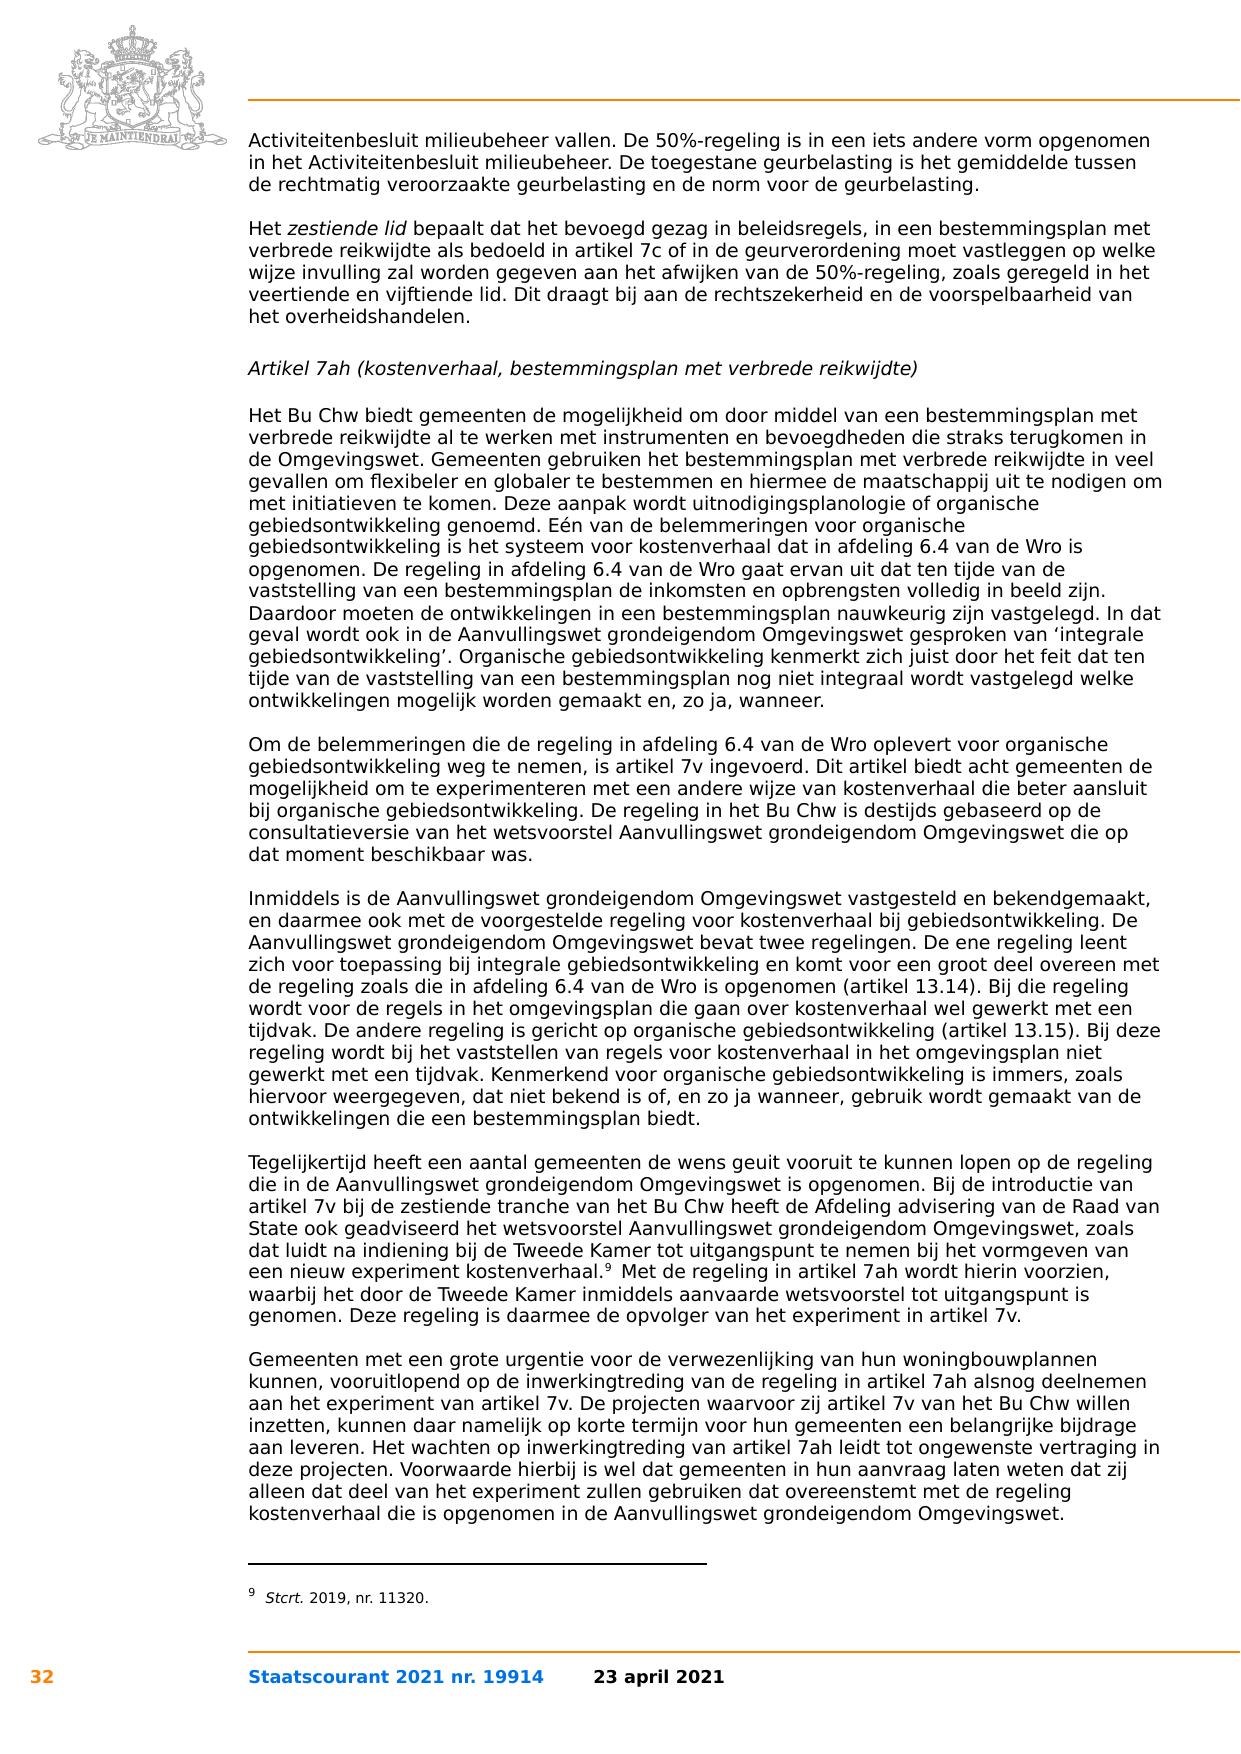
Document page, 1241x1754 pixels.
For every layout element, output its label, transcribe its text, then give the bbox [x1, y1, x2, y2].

text Om de belemmeringen die de regeling in afdeling 6.4 van de Wro oplevert voor organische gebiedsontwikkeling weg te nemen, is artikel 7v ingevoerd. Dit artikel biedt acht gemeenten de mogelijkheid om te experimenteren met een andere wijze van kostenverhaal die beter aansluit bij organische gebiedsontwikkeling. De regeling in het Bu Chw is destijds gebaseerd op de consultatieversie van het wetsvoorstel Aanvullingswet grondeigendom Omgevingswet die op dat moment beschikbaar was. [248, 734, 1163, 866]
text Het zestiende lid bepaalt dat het bevoegd gezag in beleidsregels, in een bestemmingsplan met verbrede reikwijdte als bedoeld in artikel 7c of in de geurverordening moet vastleggen op welke wijze invulling zal worden gegeven aan het afwijken van de 50%-regeling, zoals geregeld in het veertiende en vijftiende lid. Dit draagt bij aan de rechtszekerheid en de voorspelbaarheid van het overheidshandelen. [248, 218, 1163, 328]
text Activiteitenbesluit milieubeheer vallen. De 50%-regeling is in een iets andere vorm opgenomen in het Activiteitenbesluit milieubeheer. De toegestane geurbelasting is het gemiddelde tussen de rechtmatig veroorzaakte geurbelasting en de norm voor de geurbelasting. [248, 130, 1163, 196]
text Stcrt. 2019, nr. 11320. [248, 1586, 1163, 1608]
text Het Bu Chw biedt gemeenten de mogelijkheid om door middel van een bestemmingsplan met verbrede reikwijdte al te werken met instrumenten en bevoegdheden die straks terugkomen in de Omgevingswet. Gemeenten gebruiken het bestemmingsplan met verbrede reikwijdte in veel gevallen om flexibeler en globaler te bestemmen en hiermee de maatschappij uit te nodigen om met initiatieven te komen. Deze aanpak wordt uitnodigingsplanologie of organische gebiedsontwikkeling genoemd. Eén van de belemmeringen voor organische gebiedsontwikkeling is het systeem voor kostenverhaal dat in afdeling 6.4 van de Wro is opgenomen. De regeling in afdeling 6.4 van de Wro gaat ervan uit dat ten tijde van de vaststelling van een bestemmingsplan de inkomsten en opbrengsten volledig in beeld zijn. Daardoor moeten de ontwikkelingen in een bestemmingsplan nauwkeurig zijn vastgelegd. In dat geval wordt ook in de Aanvullingswet grondeigendom Omgevingswet gesproken van ‘integrale gebiedsontwikkeling’. Organische gebiedsontwikkeling kenmerkt zich juist door het feit dat ten tijde van de vaststelling van een bestemmingsplan nog niet integraal wordt vastgelegd welke ontwikkelingen mogelijk worden gemaakt en, zo ja, wanneer. [248, 404, 1163, 712]
text Tegelijkertijd heeft een aantal gemeenten de wens geuit vooruit te kunnen lopen op de regeling die in de Aanvullingswet grondeigendom Omgevingswet is opgenomen. Bij de introductie van artikel 7v bij de zestiende tranche van het Bu Chw heeft de Afdeling advisering van de Raad van State ook geadviseerd het wetsvoorstel Aanvullingswet grondeigendom Omgevingswet, zoals dat luidt na indiening bij de Tweede Kamer tot uitgangspunt te nemen bij het vormgeven van een nieuw experiment kostenverhaal. Met de regeling in artikel 7ah wordt hierin voorzien, waarbij het door de Tweede Kamer inmiddels aanvaarde wetsvoorstel tot uitgangspunt is genomen. Deze regeling is daarmee de opvolger van het experiment in artikel 7v. [248, 1152, 1163, 1327]
subtitle Artikel 7ah (kostenverhaal, bestemmingsplan met verbrede reikwijdte) [248, 358, 1163, 379]
text Inmiddels is de Aanvullingswet grondeigendom Omgevingswet vastgesteld en bekendgemaakt, en daarmee ook met de voorgestelde regeling voor kostenverhaal bij gebiedsontwikkeling. De Aanvullingswet grondeigendom Omgevingswet bevat twee regelingen. De ene regeling leent zich voor toepassing bij integrale gebiedsontwikkeling en komt voor een groot deel overeen met de regeling zoals die in afdeling 6.4 van de Wro is opgenomen (artikel 13.14). Bij die regeling wordt voor de regels in het omgevingsplan die gaan over kostenverhaal wel gewerkt met een tijdvak. De andere regeling is gericht op organische gebiedsontwikkeling (artikel 13.15). Bij deze regeling wordt bij het vaststellen van regels voor kostenverhaal in het omgevingsplan niet gewerkt met een tijdvak. Kenmerkend voor organische gebiedsontwikkeling is immers, zoals hiervoor weergegeven, dat niet bekend is of, en zo ja wanneer, gebruik wordt gemaakt van de ontwikkelingen die een bestemmingsplan biedt. [248, 888, 1163, 1130]
picture [38, 25, 227, 150]
text Gemeenten met een grote urgentie voor de verwezenlijking van hun woningbouwplannen kunnen, vooruitlopend op de inwerkingtreding van de regeling in artikel 7ah alsnog deelnemen aan het experiment van artikel 7v. De projecten waarvoor zij artikel 7v van het Bu Chw willen inzetten, kunnen daar namelijk op korte termijn voor hun gemeenten een belangrijke bijdrage aan leveren. Het wachten op inwerkingtreding van artikel 7ah leidt tot ongewenste vertraging in deze projecten. Voorwaarde hierbij is wel dat gemeenten in hun aanvraag laten weten dat zij alleen dat deel van het experiment zullen gebruiken dat overeenstemt met de regeling kostenverhaal die is opgenomen in de Aanvullingswet grondeigendom Omgevingswet. [248, 1349, 1163, 1525]
